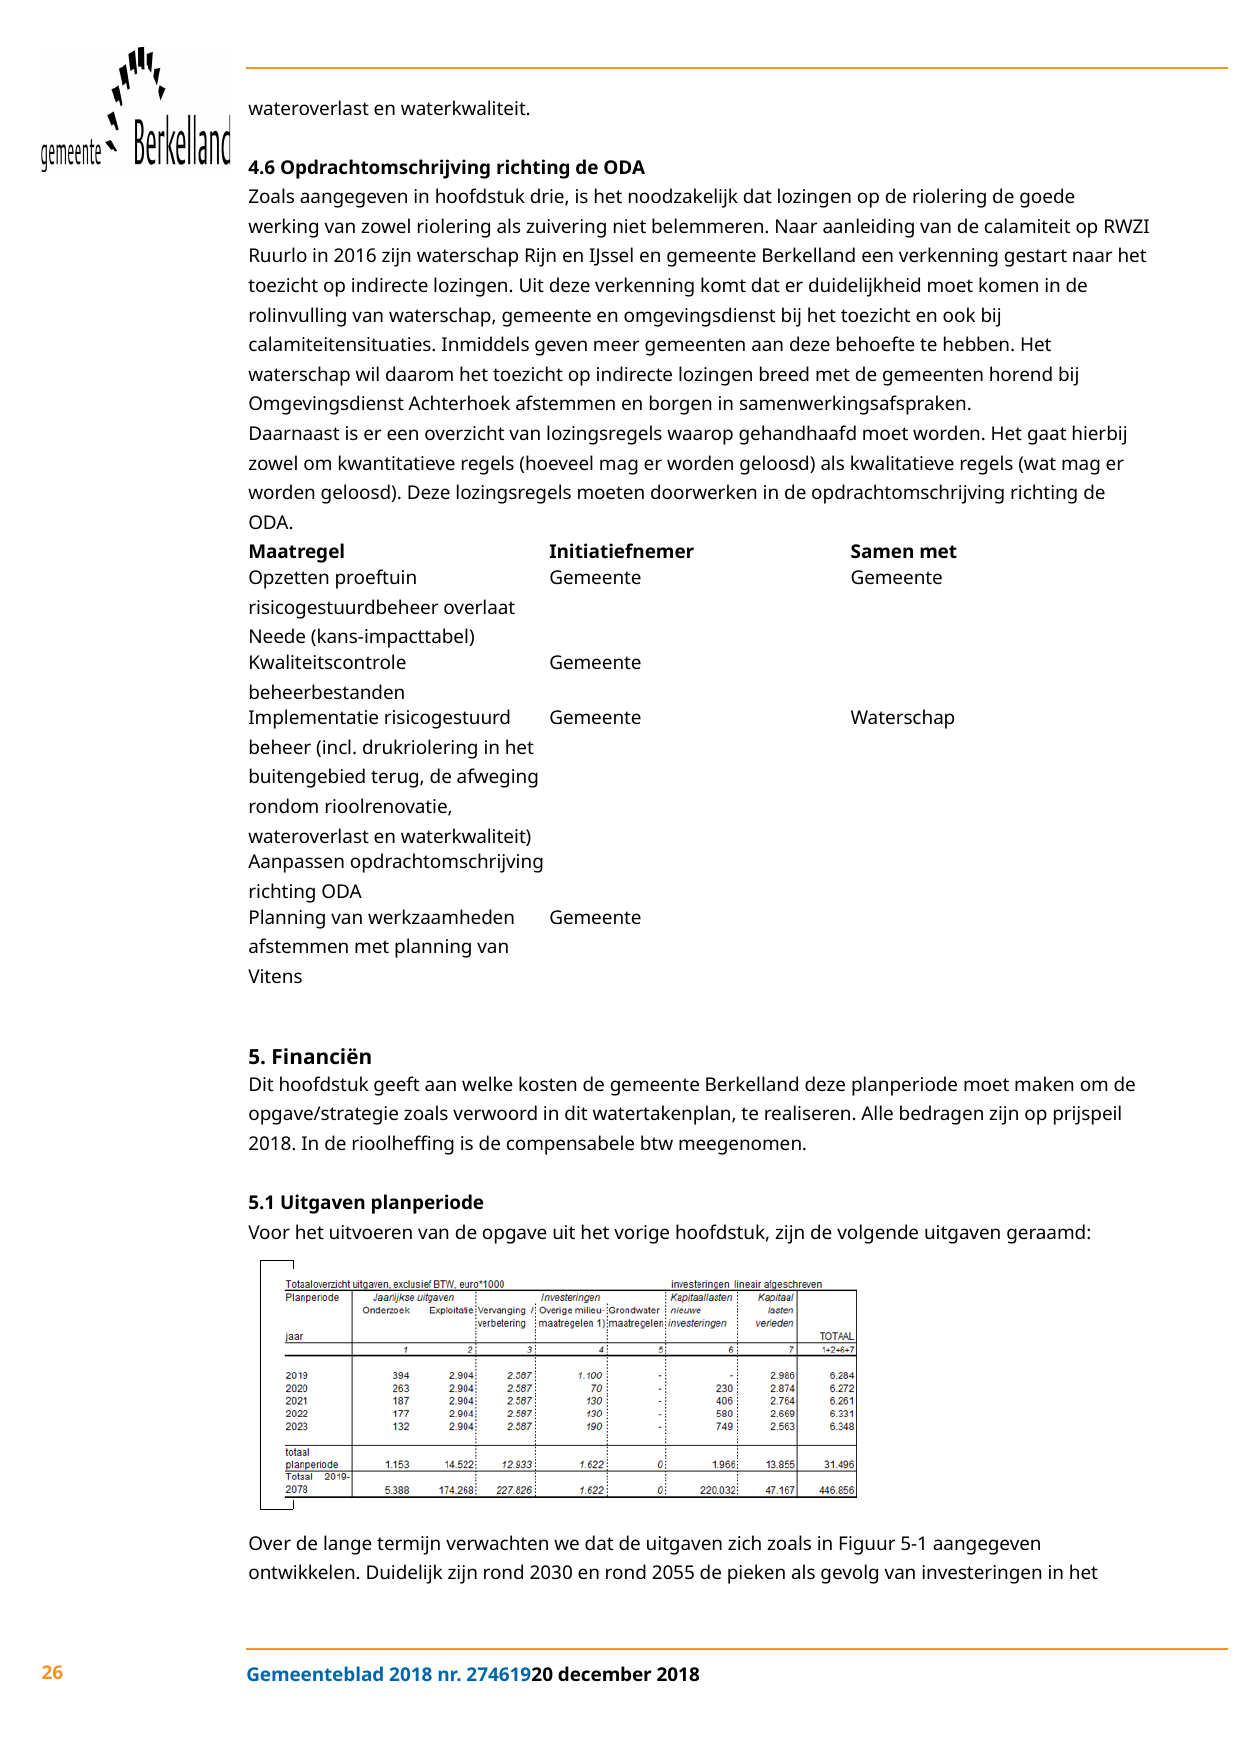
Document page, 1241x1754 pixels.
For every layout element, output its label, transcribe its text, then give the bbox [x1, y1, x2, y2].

table_cell [850, 904, 1152, 989]
table_cell [850, 649, 1152, 704]
table_cell Waterschap [850, 705, 1152, 849]
table_cell Gemeente [850, 564, 1152, 649]
text Voor het uitvoeren van de opgave uit het vorige hoofdstuk, zijn de volgende uitgaven geraamd: [248, 1219, 1152, 1244]
table_cell Opzetten proeftuin risicogestuurdbeheer overlaat Neede (kans-impacttabel) [248, 564, 549, 649]
text Over de lange termijn verwachten we dat de uitgaven zich zoals in Figuur 5-1 aangegeven ontwikkelen. Duidelijk zijn rond 2030 en rond 2055 de pieken als gevolg van investeringen in het [248, 1530, 1152, 1585]
table_cell Gemeente [549, 904, 850, 989]
table_header Maatregel [248, 539, 549, 564]
text 5.1 Uitgaven planperiode [248, 1189, 1152, 1215]
text Dit hoofdstuk geeft aan welke kosten de gemeente Berkelland deze planperiode moet maken om de opgave/strategie zoals verwoord in dit watertakenplan, te realiseren. Alle bedragen zijn op prijspeil 2018. In de rioolheffing is de compensabele btw meegenomen. [248, 1071, 1152, 1156]
text wateroverlast en waterkwaliteit. [248, 95, 1152, 121]
table_header Initiatiefnemer [549, 539, 850, 564]
table_header Samen met [850, 539, 1152, 564]
table_cell Implementatie risicogestuurd beheer (incl. drukriolering in het buitengebied terug, de afweging rondom rioolrenovatie, wateroverlast en waterkwaliteit) [248, 705, 549, 849]
table_cell Planning van werkzaamheden afstemmen met planning van Vitens [248, 904, 549, 989]
picture [41, 47, 231, 172]
text Daarnaast is er een overzicht van lozingsregels waarop gehandhaafd moet worden. Het gaat hierbij zowel om kwantitatieve regels (hoeveel mag er worden geloosd) als kwalitatieve regels (wat mag er worden geloosd). Deze lozingsregels moeten doorwerken in de opdrachtomschrijving richting de ODA. [248, 420, 1152, 535]
table_cell Gemeente [549, 564, 850, 649]
text 4.6 Opdrachtomschrijving richting de ODA [248, 154, 1152, 180]
table_cell [549, 849, 850, 904]
table_cell [850, 849, 1152, 904]
text 5. Financiën [248, 1042, 1152, 1071]
picture [268, 1269, 860, 1500]
text Zoals aangegeven in hoofdstuk drie, is het noodzakelijk dat lozingen op de riolering de goede werking van zowel riolering als zuivering niet belemmeren. Naar aanleiding van de calamiteit op RWZI Ruurlo in 2016 zijn waterschap Rijn en IJssel en gemeente Berkelland een verkenning gestart naar het toezicht op indirecte lozingen. Uit deze verkenning komt dat er duidelijkheid moet komen in de rolinvulling van waterschap, gemeente en omgevingsdienst bij het toezicht en ook bij calamiteitensituaties. Inmiddels geven meer gemeenten aan deze behoefte te hebben. Het waterschap wil daarom het toezicht op indirecte lozingen breed met de gemeenten horend bij Omgevingsdienst Achterhoek afstemmen en borgen in samenwerkingsafspraken. [248, 183, 1152, 416]
table_cell Gemeente [549, 705, 850, 849]
table_cell Aanpassen opdrachtomschrijving richting ODA [248, 849, 549, 904]
table_cell Kwaliteitscontrole beheerbestanden [248, 649, 549, 704]
table_cell Gemeente [549, 649, 850, 704]
